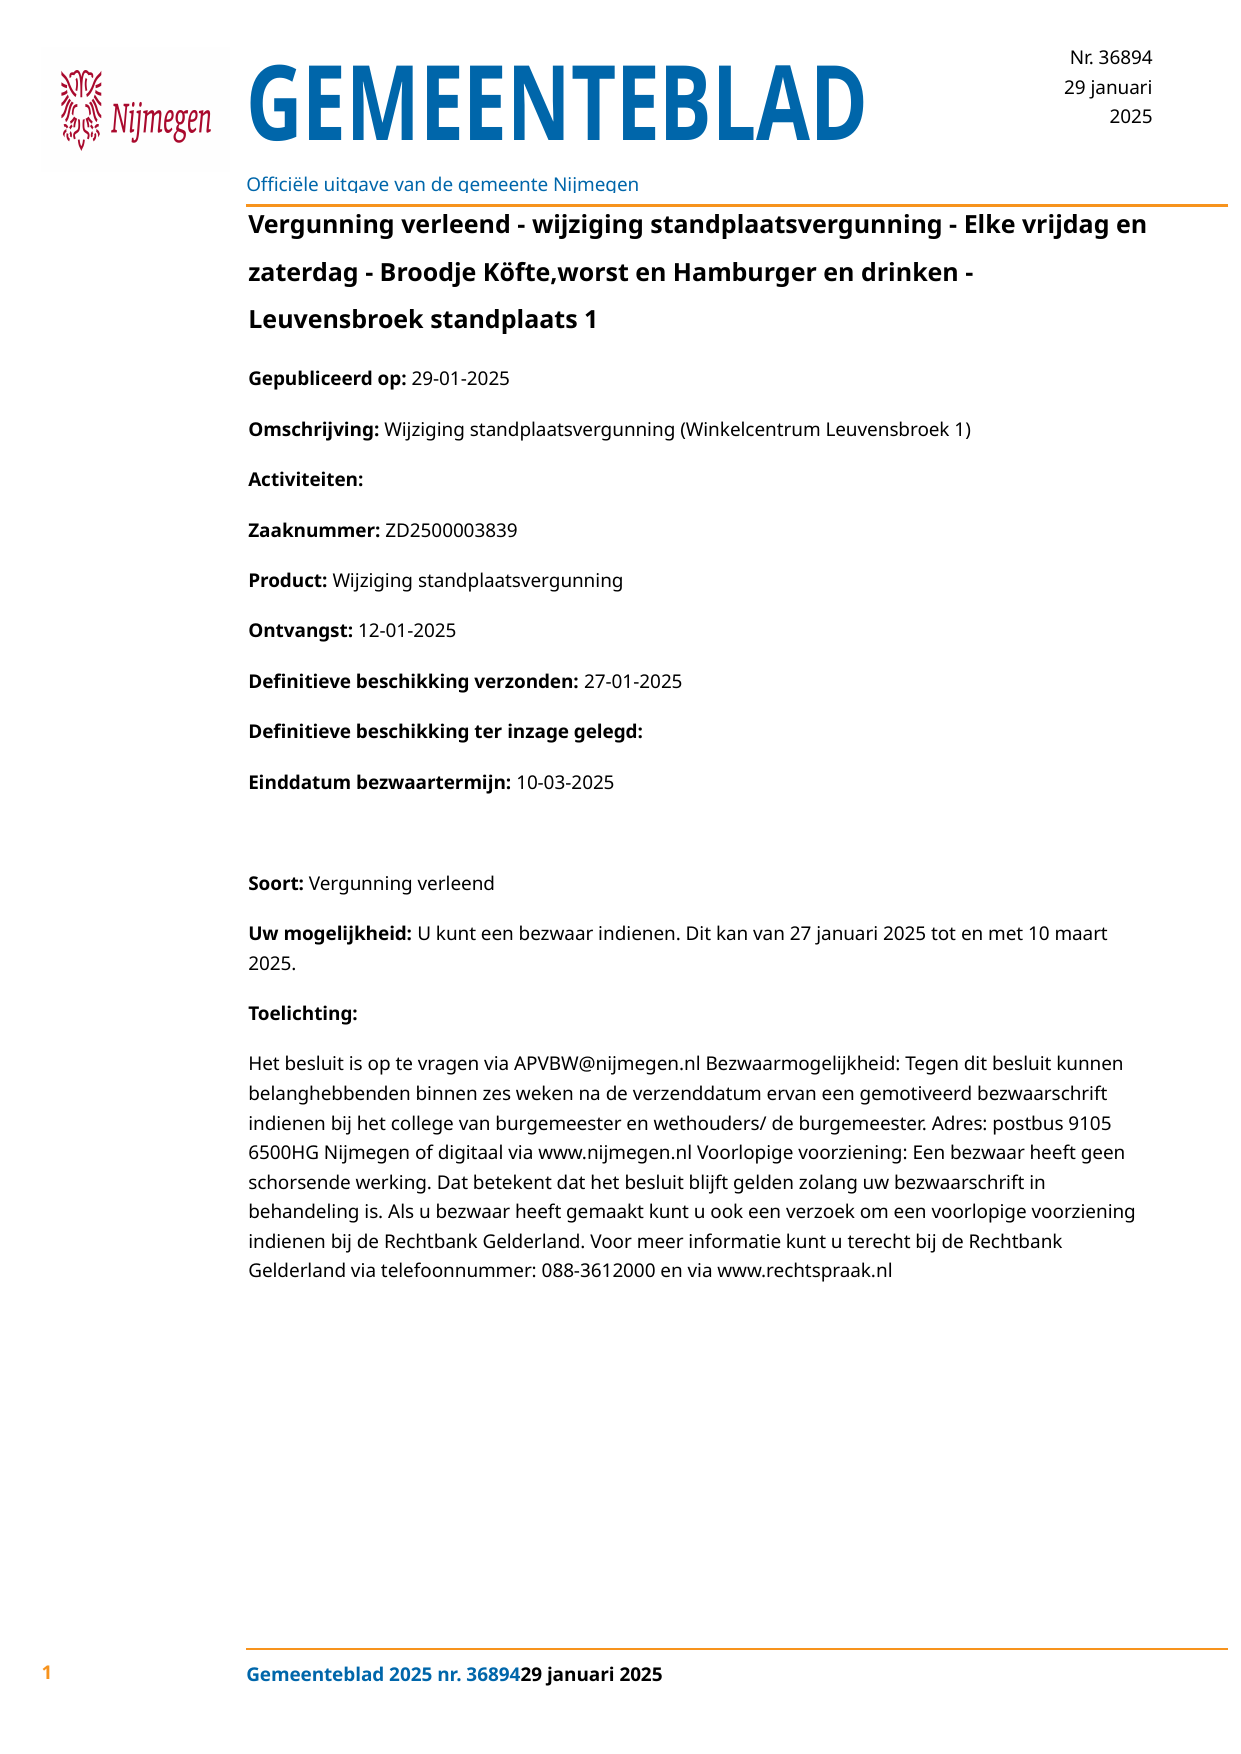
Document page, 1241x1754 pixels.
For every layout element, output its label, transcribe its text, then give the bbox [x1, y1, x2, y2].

text Product: Wijziging standplaatsvergunning [248, 567, 1152, 593]
text Ontvangst: 12-01-2025 [248, 618, 1152, 643]
text Zaaknummer: ZD2500003839 [248, 517, 1152, 542]
text Omschrijving: Wijziging standplaatsvergunning (Winkelcentrum Leuvensbroek 1) [248, 416, 1152, 442]
text Einddatum bezwaartermijn: 10-03-2025 [248, 769, 1152, 794]
text Vergunning verleend - wijziging standplaatsvergunning - Elke vrijdag en zaterdag - Broodje Köfte,worst en Hamburger en drinken - Leuvensbroek standplaats 1 [248, 207, 1152, 336]
text Definitieve beschikking verzonden: 27-01-2025 [248, 668, 1152, 694]
text Activiteiten: [248, 466, 1152, 492]
text Soort: Vergunning verleend [248, 870, 1152, 895]
text Uw mogelijkheid: U kunt een bezwaar indienen. Dit kan van 27 januari 2025 tot en met 10 maart 2025. [248, 920, 1152, 975]
text Definitieve beschikking ter inzage gelegd: [248, 718, 1152, 744]
text Het besluit is op te vragen via APVBW@nijmegen.nl Bezwaarmogelijkheid: Tegen dit besluit kunnen belanghebbenden binnen zes weken na de verzenddatum ervan een gemotiveerd bezwaarschrift indienen bij het college van burgemeester en wethouders/ de burgemeester. Adres: postbus 9105 6500HG Nijmegen of digitaal via www.nijmegen.nl Voorlopige voorziening: Een bezwaar heeft geen schorsende werking. Dat betekent dat het besluit blijft gelden zolang uw bezwaarschrift in behandeling is. Als u bezwaar heeft gemaakt kunt u ook een verzoek om een voorlopige voorziening indienen bij de Rechtbank Gelderland. Voor meer informatie kunt u terecht bij de Rechtbank Gelderland via telefoonnummer: 088-3612000 en via www.rechtspraak.nl [248, 1051, 1152, 1283]
text Gepubliceerd op: 29-01-2025 [248, 366, 1152, 391]
picture [41, 47, 231, 172]
text Toelichting: [248, 1000, 1152, 1026]
